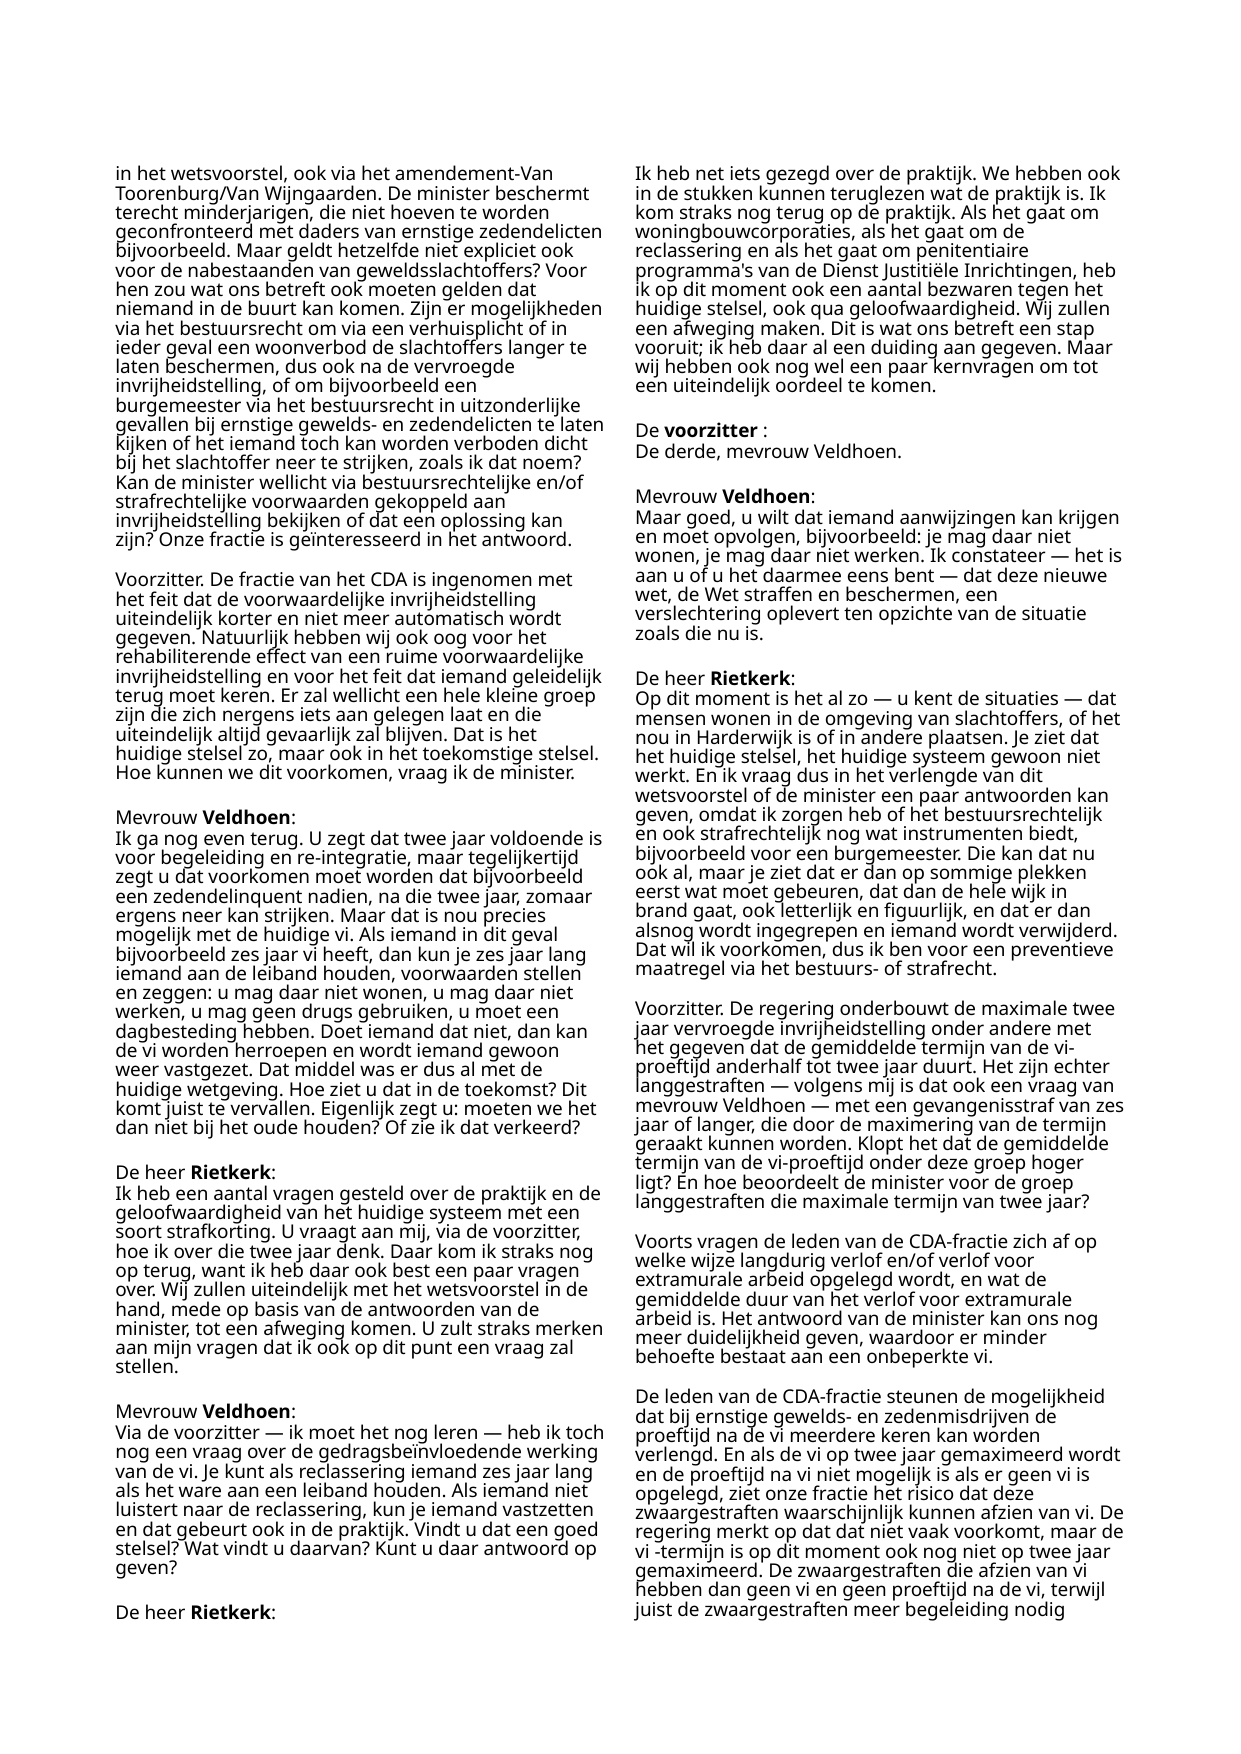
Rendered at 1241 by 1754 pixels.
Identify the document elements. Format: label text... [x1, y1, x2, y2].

text De heer Rietkerk: [635, 665, 1125, 690]
text Maar goed, u wilt dat iemand aanwijzingen kan krijgen en moet opvolgen, bijvoorbeeld: je mag daar niet wonen, je mag daar niet werken. Ik constateer — het is aan u of u het daarmee eens bent — dat deze nieuwe wet, de Wet straffen en beschermen, een verslechtering oplevert ten opzichte van de situatie zoals die nu is. [635, 509, 1125, 644]
text Ik heb net iets gezegd over de praktijk. We hebben ook in de stukken kunnen teruglezen wat de praktijk is. Ik kom straks nog terug op de praktijk. Als het gaat om woningbouwcorporaties, als het gaat om de reclassering en als het gaat om penitentiaire programma's van de Dienst Justitiële Inrichtingen, heb ik op dit moment ook een aantal bezwaren tegen het huidige stelsel, ook qua geloofwaardigheid. Wij zullen een afweging maken. Dit is wat ons betreft een stap vooruit; ik heb daar al een duiding aan gegeven. Maar wij hebben ook nog wel een paar kernvragen om tot een uiteindelijk oordeel te komen. [635, 165, 1125, 397]
text De voorzitter : [635, 417, 1125, 443]
text in het wetsvoorstel, ook via het amendement-Van Toorenburg/Van Wijngaarden. De minister beschermt terecht minderjarigen, die niet hoeven te worden geconfronteerd met daders van ernstige zedendelicten bijvoorbeeld. Maar geldt hetzelfde niet expliciet ook voor de nabestaanden van geweldsslachtoffers? Voor hen zou wat ons betreft ook moeten gelden dat niemand in de buurt kan komen. Zijn er mogelijkheden via het bestuursrecht om via een verhuisplicht of in ieder geval een woonverbod de slachtoffers langer te laten beschermen, dus ook na de vervroegde invrijheidstelling, of om bijvoorbeeld een burgemeester via het bestuursrecht in uitzonderlijke gevallen bij ernstige gewelds- en zedendelicten te laten kijken of het iemand toch kan worden verboden dicht bij het slachtoffer neer te strijken, zoals ik dat noem? Kan de minister wellicht via bestuursrechtelijke en/of strafrechtelijke voorwaarden gekoppeld aan invrijheidstelling bekijken of dat een oplossing kan zijn? Onze fractie is geïnteresseerd in het antwoord. [115, 165, 605, 551]
text De heer Rietkerk: [115, 1159, 605, 1185]
text De derde, mevrouw Veldhoen. [635, 443, 1125, 462]
text Mevrouw Veldhoen: [115, 804, 605, 830]
text Voorts vragen de leden van de CDA-fractie zich af op welke wijze langdurig verlof en/of verlof voor extramurale arbeid opgelegd wordt, en wat de gemiddelde duur van het verlof voor extramurale arbeid is. Het antwoord van de minister kan ons nog meer duidelijkheid geven, waardoor er minder behoefte bestaat aan een onbeperkte vi. [635, 1233, 1125, 1368]
text Mevrouw Veldhoen: [635, 483, 1125, 509]
text De leden van de CDA-fractie steunen de mogelijkheid dat bij ernstige gewelds- en zedenmisdrijven de proeftijd na de vi meerdere keren kan worden verlengd. En als de vi op twee jaar gemaximeerd wordt en de proeftijd na vi niet mogelijk is als er geen vi is opgelegd, ziet onze fractie het risico dat deze zwaargestraften waarschijnlijk kunnen afzien van vi. De regering merkt op dat dat niet vaak voorkomt, maar de vi -termijn is op dit moment ook nog niet op twee jaar gemaximeerd. De zwaargestraften die afzien van vi hebben dan geen vi en geen proeftijd na de vi, terwijl juist de zwaargestraften meer begeleiding nodig [635, 1388, 1125, 1620]
text Op dit moment is het al zo — u kent de situaties — dat mensen wonen in de omgeving van slachtoffers, of het nou in Harderwijk is of in andere plaatsen. Je ziet dat het huidige stelsel, het huidige systeem gewoon niet werkt. En ik vraag dus in het verlengde van dit wetsvoorstel of de minister een paar antwoorden kan geven, omdat ik zorgen heb of het bestuursrechtelijk en ook strafrechtelijk nog wat instrumenten biedt, bijvoorbeeld voor een burgemeester. Die kan dat nu ook al, maar je ziet dat er dan op sommige plekken eerst wat moet gebeuren, dat dan de hele wijk in brand gaat, ook letterlijk en figuurlijk, en dat er dan alsnog wordt ingegrepen en iemand wordt verwijderd. Dat wil ik voorkomen, dus ik ben voor een preventieve maatregel via het bestuurs- of strafrecht. [635, 690, 1125, 979]
text Voorzitter. De fractie van het CDA is ingenomen met het feit dat de voorwaardelijke invrijheidstelling uiteindelijk korter en niet meer automatisch wordt gegeven. Natuurlijk hebben wij ook oog voor het rehabiliterende effect van een ruime voorwaardelijke invrijheidstelling en voor het feit dat iemand geleidelijk terug moet keren. Er zal wellicht een hele kleine groep zijn die zich nergens iets aan gelegen laat en die uiteindelijk altijd gevaarlijk zal blijven. Dat is het huidige stelsel zo, maar ook in het toekomstige stelsel. Hoe kunnen we dit voorkomen, vraag ik de minister. [115, 571, 605, 783]
text Via de voorzitter — ik moet het nog leren — heb ik toch nog een vraag over de gedragsbeïnvloedende werking van de vi. Je kunt als reclassering iemand zes jaar lang als het ware aan een leiband houden. Als iemand niet luistert naar de reclassering, kun je iemand vastzetten en dat gebeurt ook in de praktijk. Vindt u dat een goed stelsel? Wat vindt u daarvan? Kunt u daar antwoord op geven? [115, 1424, 605, 1578]
text De heer Rietkerk: [115, 1599, 605, 1625]
text Voorzitter. De regering onderbouwt de maximale twee jaar vervroegde invrijheidstelling onder andere met het gegeven dat de gemiddelde termijn van de vi-proeftijd anderhalf tot twee jaar duurt. Het zijn echter langgestraften — volgens mij is dat ook een vraag van mevrouw Veldhoen — met een gevangenisstraf van zes jaar of langer, die door de maximering van de termijn geraakt kunnen worden. Klopt het dat de gemiddelde termijn van de vi-proeftijd onder deze groep hoger ligt? En hoe beoordeelt de minister voor de groep langgestraften die maximale termijn van twee jaar? [635, 1000, 1125, 1212]
text Ik heb een aantal vragen gesteld over de praktijk en de geloofwaardigheid van het huidige systeem met een soort strafkorting. U vraagt aan mij, via de voorzitter, hoe ik over die twee jaar denk. Daar kom ik straks nog op terug, want ik heb daar ook best een paar vragen over. Wij zullen uiteindelijk met het wetsvoorstel in de hand, mede op basis van de antwoorden van de minister, tot een afweging komen. U zult straks merken aan mijn vragen dat ik ook op dit punt een vraag zal stellen. [115, 1185, 605, 1378]
text Ik ga nog even terug. U zegt dat twee jaar voldoende is voor begeleiding en re-integratie, maar tegelijkertijd zegt u dat voorkomen moet worden dat bijvoorbeeld een zedendelinquent nadien, na die twee jaar, zomaar ergens neer kan strijken. Maar dat is nou precies mogelijk met de huidige vi. Als iemand in dit geval bijvoorbeeld zes jaar vi heeft, dan kun je zes jaar lang iemand aan de leiband houden, voorwaarden stellen en zeggen: u mag daar niet wonen, u mag daar niet werken, u mag geen drugs gebruiken, u moet een dagbesteding hebben. Doet iemand dat niet, dan kan de vi worden herroepen en wordt iemand gewoon weer vastgezet. Dat middel was er dus al met de huidige wetgeving. Hoe ziet u dat in de toekomst? Dit komt juist te vervallen. Eigenlijk zegt u: moeten we het dan niet bij het oude houden? Of zie ik dat verkeerd? [115, 830, 605, 1138]
text Mevrouw Veldhoen: [115, 1398, 605, 1424]
